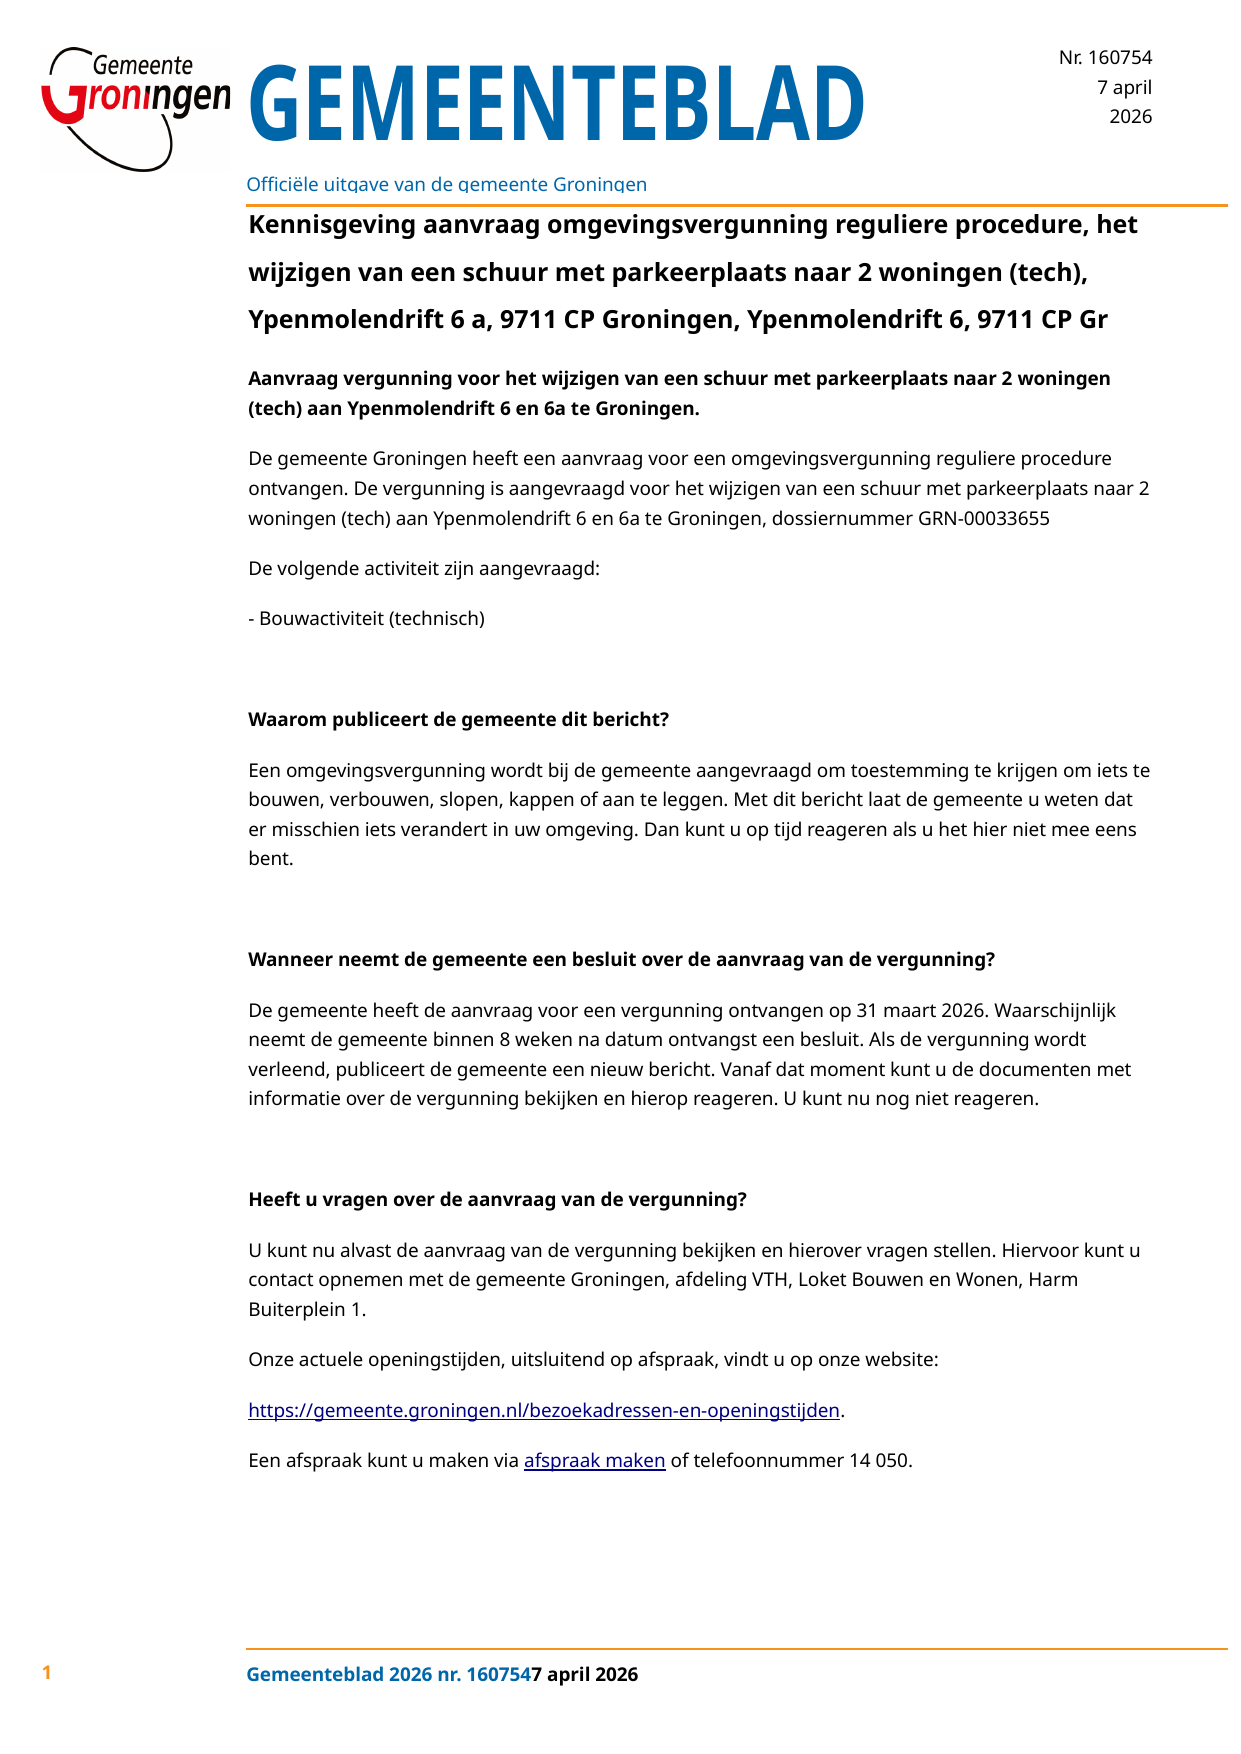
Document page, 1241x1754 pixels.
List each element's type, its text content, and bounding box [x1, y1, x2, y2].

text De gemeente heeft de aanvraag voor een vergunning ontvangen op 31 maart 2026. Waarschijnlijk neemt de gemeente binnen 8 weken na datum ontvangst een besluit. Als de vergunning wordt verleend, publiceert de gemeente een nieuw bericht. Vanaf dat moment kunt u de documenten met informatie over de vergunning bekijken en hierop reageren. U kunt nu nog niet reageren. [248, 997, 1152, 1111]
text Onze actuele openingstijden, uitsluitend op afspraak, vindt u op onze website: [248, 1346, 1152, 1372]
text Waarom publiceert de gemeente dit bericht? [248, 706, 1152, 732]
text https://gemeente.groningen.nl/bezoekadressen-en-openingstijden. [248, 1397, 1152, 1422]
text Een omgevingsvergunning wordt bij de gemeente aangevraagd om toestemming te krijgen om iets te bouwen, verbouwen, slopen, kappen of aan te leggen. Met dit bericht laat de gemeente u weten dat er misschien iets verandert in uw omgeving. Dan kunt u op tijd reageren als u het hier niet mee eens bent. [248, 757, 1152, 871]
text Heeft u vragen over de aanvraag van de vergunning? [248, 1186, 1152, 1212]
picture [41, 47, 231, 172]
text Kennisgeving aanvraag omgevingsvergunning reguliere procedure, het wijzigen van een schuur met parkeerplaats naar 2 woningen (tech), Ypenmolendrift 6 a, 9711 CP Groningen, Ypenmolendrift 6, 9711 CP Gr [248, 207, 1152, 336]
text Wanneer neemt de gemeente een besluit over de aanvraag van de vergunning? [248, 946, 1152, 972]
text - Bouwactiviteit (technisch) [248, 606, 1152, 631]
text U kunt nu alvast de aanvraag van de vergunning bekijken en hierover vragen stellen. Hiervoor kunt u contact opnemen met de gemeente Groningen, afdeling VTH, Loket Bouwen en Wonen, Harm Buiterplein 1. [248, 1237, 1152, 1322]
text Aanvraag vergunning voor het wijzigen van een schuur met parkeerplaats naar 2 woningen (tech) aan Ypenmolendrift 6 en 6a te Groningen. [248, 366, 1152, 421]
text Een afspraak kunt u maken via afspraak maken of telefoonnummer 14 050. [248, 1447, 1152, 1473]
text De gemeente Groningen heeft een aanvraag voor een omgevingsvergunning reguliere procedure ontvangen. De vergunning is aangevraagd voor het wijzigen van een schuur met parkeerplaats naar 2 woningen (tech) aan Ypenmolendrift 6 en 6a te Groningen, dossiernummer GRN-00033655 [248, 446, 1152, 530]
text De volgende activiteit zijn aangevraagd: [248, 555, 1152, 581]
